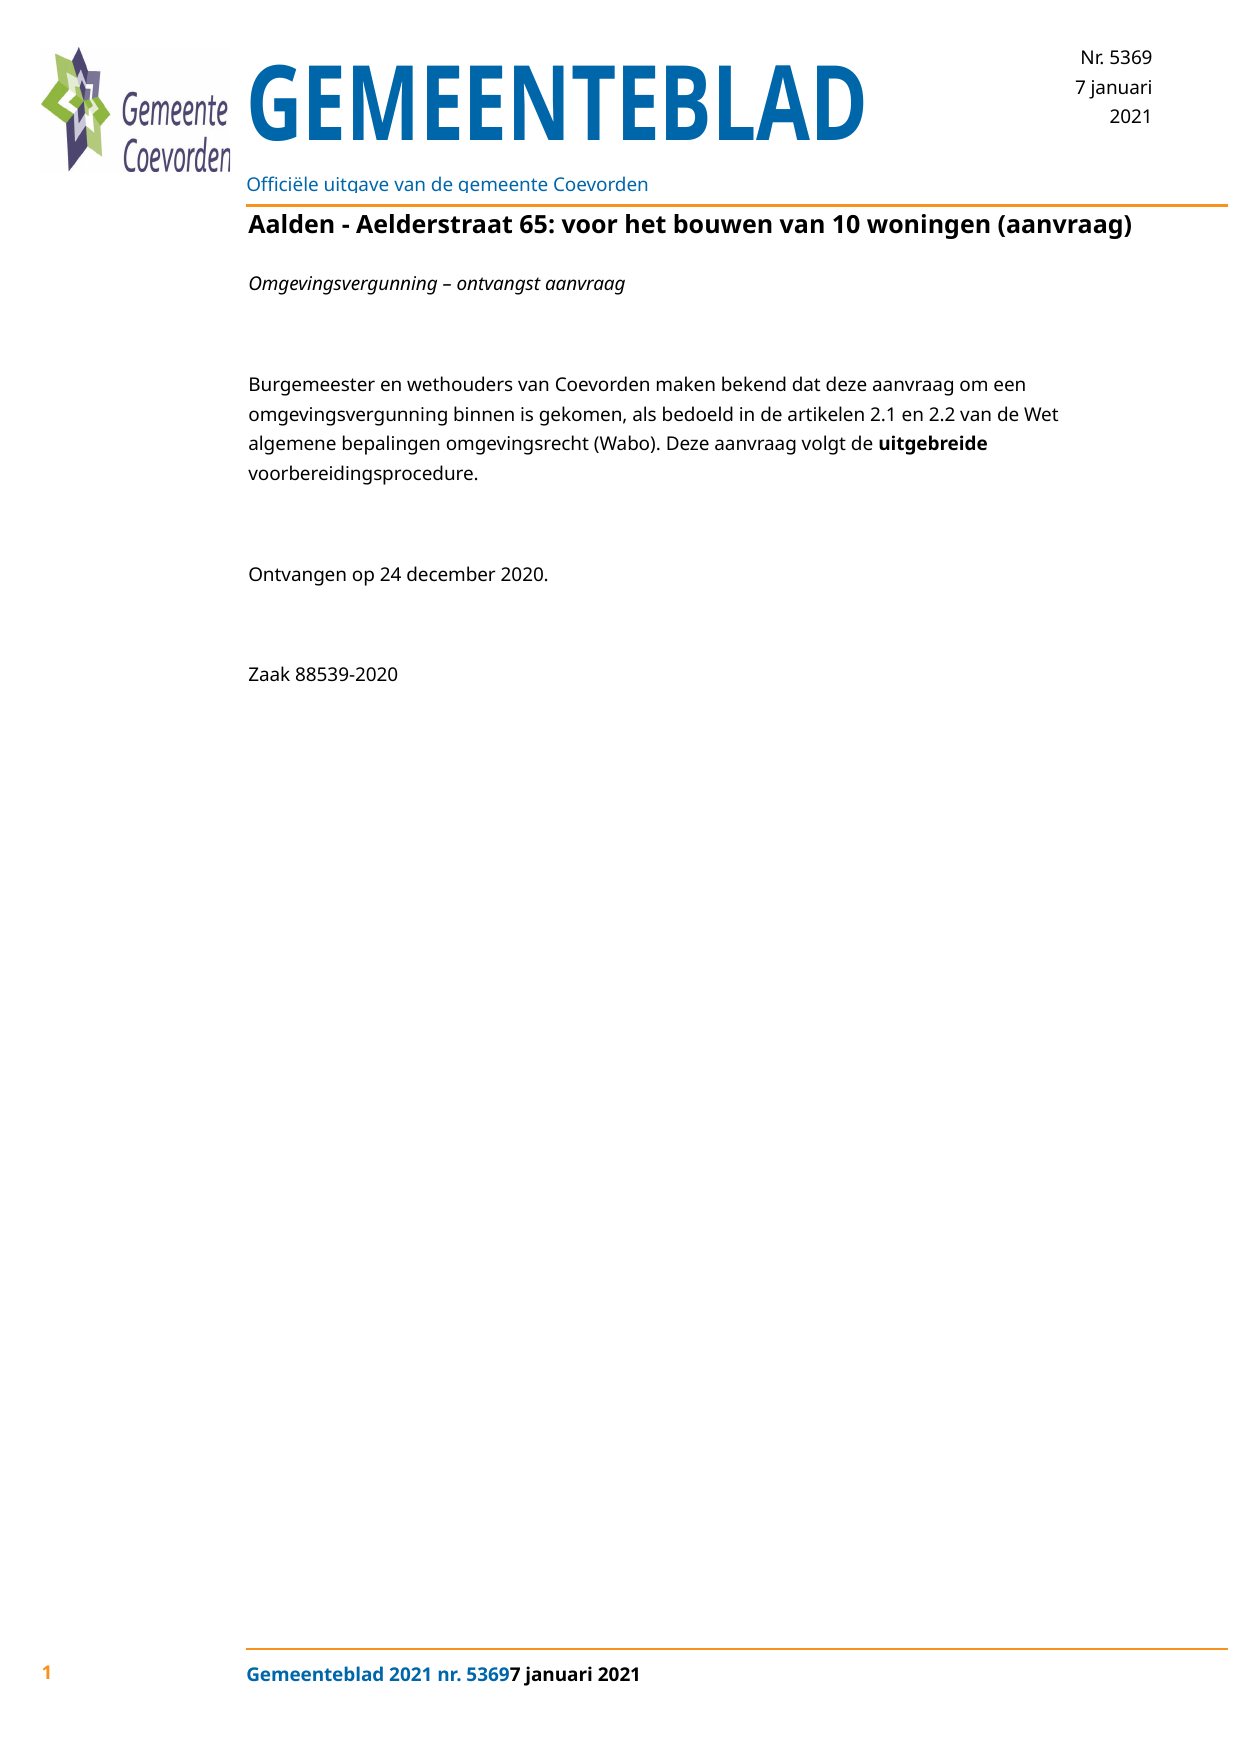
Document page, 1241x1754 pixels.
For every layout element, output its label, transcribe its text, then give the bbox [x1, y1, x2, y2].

text Zaak 88539-2020 [248, 662, 1152, 687]
text Omgevingsvergunning – ontvangst aanvraag [248, 270, 1152, 296]
text Burgemeester en wethouders van Coevorden maken bekend dat deze aanvraag om een omgevingsvergunning binnen is gekomen, als bedoeld in de artikelen 2.1 en 2.2 van de Wet algemene bepalingen omgevingsrecht (Wabo). Deze aanvraag volgt de uitgebreide voorbereidingsprocedure. [248, 371, 1152, 486]
text Aalden - Aelderstraat 65: voor het bouwen van 10 woningen (aanvraag) [248, 207, 1152, 241]
text Ontvangen op 24 december 2020. [248, 561, 1152, 586]
picture [41, 47, 231, 172]
